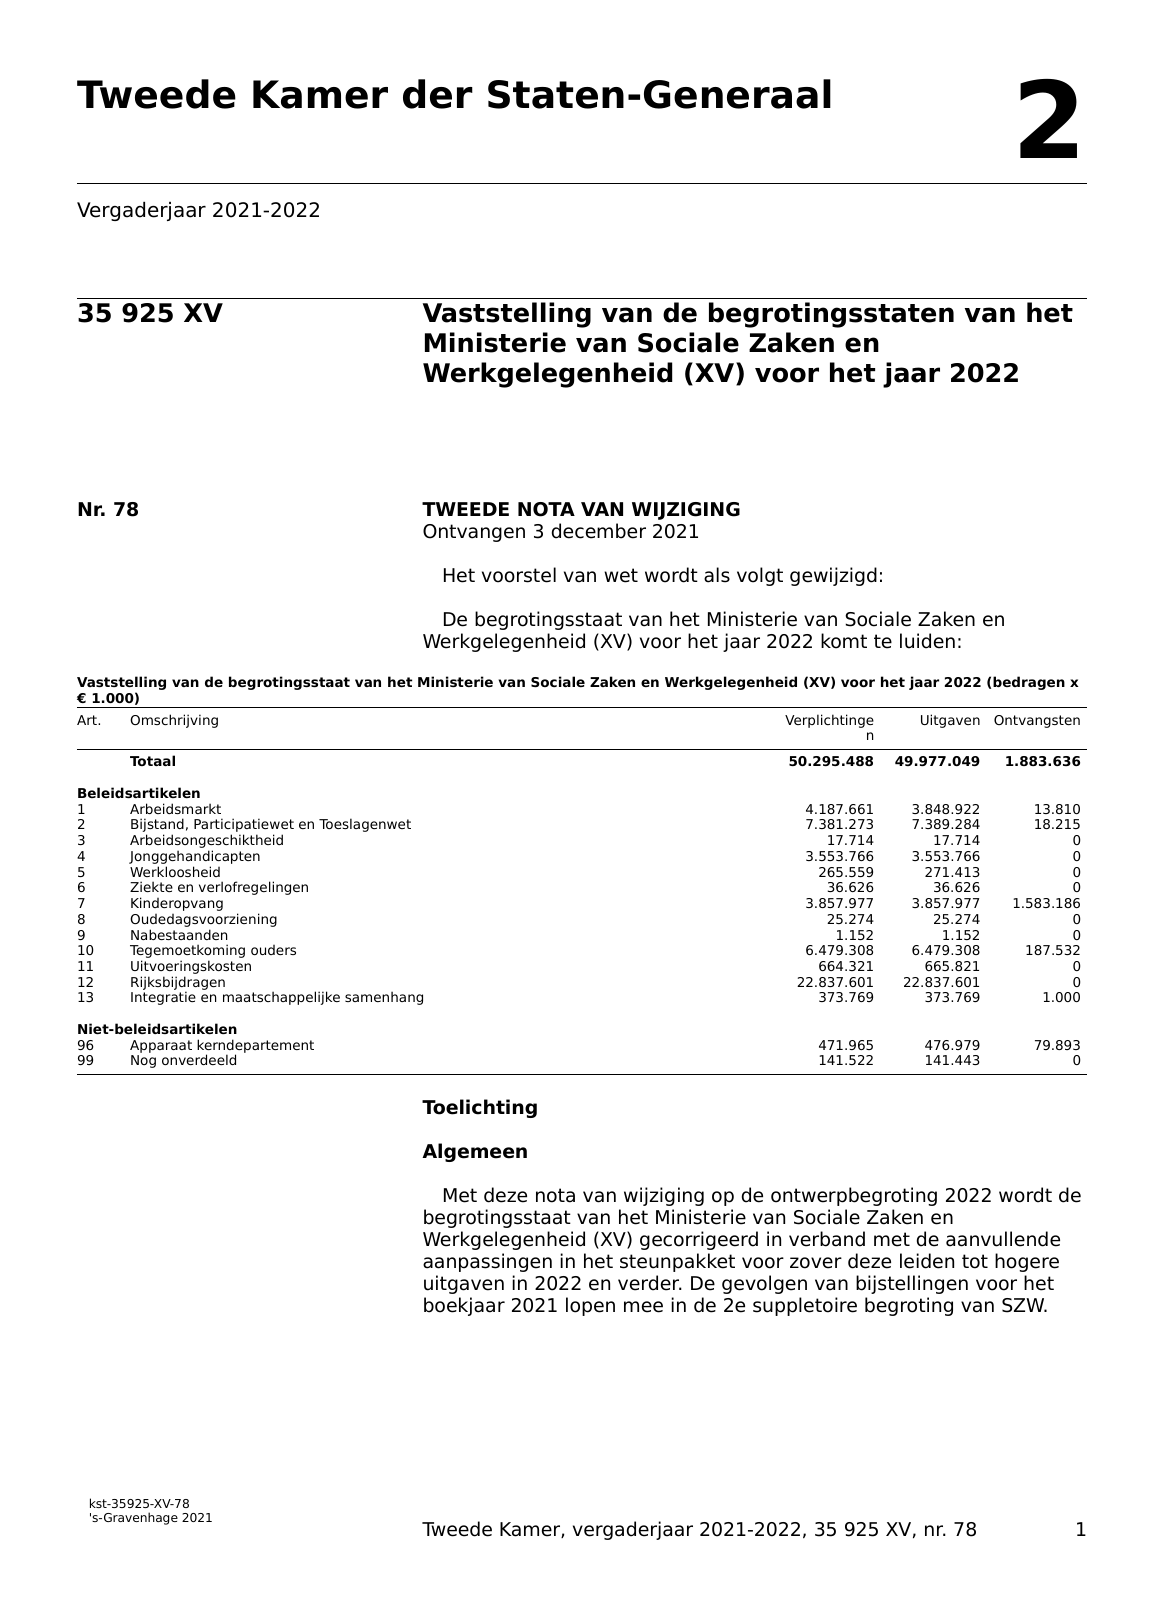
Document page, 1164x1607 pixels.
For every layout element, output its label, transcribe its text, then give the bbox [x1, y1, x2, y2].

table_cell 3.553.766 [880, 849, 986, 864]
table_cell 476.979 [880, 1038, 986, 1053]
table_cell 0 [986, 849, 1087, 864]
table_cell 141.443 [880, 1053, 986, 1073]
table_cell [77, 1006, 124, 1022]
table_cell 3 [77, 833, 124, 849]
table_cell [77, 750, 124, 770]
table_cell Uitgaven [880, 708, 986, 748]
table_cell 0 [986, 833, 1087, 849]
table_cell 1.152 [774, 927, 880, 943]
subtitle Nr. 78 TWEEDE NOTA VAN WIJZIGING [77, 499, 1087, 521]
table_cell 471.965 [774, 1038, 880, 1053]
table_cell 8 [77, 912, 124, 927]
table_cell 0 [986, 880, 1087, 896]
text Het voorstel van wet wordt als volgt gewijzigd: [422, 565, 1087, 587]
table_cell 22.837.601 [774, 975, 880, 990]
table_cell [774, 1006, 880, 1022]
table_cell 141.522 [774, 1053, 880, 1073]
table_cell 664.321 [774, 959, 880, 974]
table_cell Rijksbijdragen [124, 975, 773, 990]
table_cell 0 [986, 959, 1087, 974]
table_cell 1.583.186 [986, 896, 1087, 912]
table_cell Jonggehandicapten [124, 849, 773, 864]
table_cell 0 [986, 912, 1087, 927]
table_cell Verplichtingen [774, 708, 880, 748]
text De begrotingsstaat van het Ministerie van Sociale Zaken en Werkgelegenheid (XV) voor het jaar 2022 komt te luiden: [422, 609, 1087, 653]
table_cell Uitvoeringskosten [124, 959, 773, 974]
table_cell 0 [986, 927, 1087, 943]
table_cell 11 [77, 959, 124, 974]
text 's-Gravenhage 2021 [88, 1511, 323, 1525]
text Met deze nota van wijziging op de ontwerpbegroting 2022 wordt de begrotingsstaat van het Ministerie van Sociale Zaken en Werkgelegenheid (XV) gecorrigeerd in verband met de aanvullende aanpassingen in het steunpakket voor zover deze leiden tot hogere uitgaven in 2022 en verder. De gevolgen van bijstellingen voor het boekjaar 2021 lopen mee in de 2e suppletoire begroting van SZW. [422, 1185, 1087, 1317]
table_cell [986, 1006, 1087, 1022]
table_cell 373.769 [880, 990, 986, 1006]
table_cell Integratie en maatschappelijke samenhang [124, 990, 773, 1006]
table_cell 36.626 [880, 880, 986, 896]
table_cell Bijstand, Participatiewet en Toeslagenwet [124, 817, 773, 833]
table_cell 271.413 [880, 864, 986, 880]
table_cell Werkloosheid [124, 864, 773, 880]
table_cell 7.381.273 [774, 817, 880, 833]
table_cell 1 [77, 801, 124, 817]
table_cell 79.893 [986, 1038, 1087, 1053]
table_cell 3.857.977 [774, 896, 880, 912]
table_cell 6.479.308 [880, 943, 986, 959]
table_cell 2 [77, 817, 124, 833]
table_cell Niet-beleidsartikelen [77, 1022, 1087, 1037]
table_cell Arbeidsongeschiktheid [124, 833, 773, 849]
table_cell 7 [77, 896, 124, 912]
table_cell 4.187.661 [774, 801, 880, 817]
subtitle 35 925 XV Vaststelling van de begrotingsstaten van het Ministerie van Sociale Zaken en Werkgelegenheid (XV) voor het jaar 2022 [77, 299, 1087, 388]
table_cell 3.857.977 [880, 896, 986, 912]
table_cell Omschrijving [124, 708, 773, 748]
table_cell 17.714 [774, 833, 880, 849]
table_cell 265.559 [774, 864, 880, 880]
table_cell 1.883.636 [986, 750, 1087, 770]
subtitle Algemeen [422, 1141, 1087, 1163]
table_cell Arbeidsmarkt [124, 801, 773, 817]
table_cell 0 [986, 864, 1087, 880]
table_cell Art. [77, 708, 124, 748]
table_cell Apparaat kerndepartement [124, 1038, 773, 1053]
table_cell 96 [77, 1038, 124, 1053]
table_cell [124, 1006, 773, 1022]
subtitle Toelichting [422, 1097, 1087, 1119]
table_cell 12 [77, 975, 124, 990]
table_header Tweede Kamer der Staten-Generaal [77, 59, 886, 183]
table_cell 0 [986, 1053, 1087, 1073]
table_cell Ontvangsten [986, 708, 1087, 748]
table_cell [880, 1006, 986, 1022]
table_cell 6.479.308 [774, 943, 880, 959]
table_cell [880, 770, 986, 786]
table_cell 36.626 [774, 880, 880, 896]
table_cell [774, 770, 880, 786]
table_cell Tegemoetkoming ouders [124, 943, 773, 959]
table_cell [77, 770, 124, 786]
table_cell 665.821 [880, 959, 986, 974]
table_cell 22.837.601 [880, 975, 986, 990]
table_cell [124, 770, 773, 786]
table_header Vaststelling van de begrotingsstaat van het Ministerie van Sociale Zaken en Werkgelegenheid (XV) voor het jaar 2022 (bedragen x € 1.000) [77, 675, 1087, 707]
table_cell 9 [77, 927, 124, 943]
table_cell 13 [77, 990, 124, 1006]
table_cell 3.848.922 [880, 801, 986, 817]
table_cell 18.215 [986, 817, 1087, 833]
table_cell Nog onverdeeld [124, 1053, 773, 1073]
table_cell 10 [77, 943, 124, 959]
table_cell 25.274 [774, 912, 880, 927]
table_cell 99 [77, 1053, 124, 1073]
table_cell 5 [77, 864, 124, 880]
table_cell 0 [986, 975, 1087, 990]
table_cell Totaal [124, 750, 773, 770]
table_cell 50.295.488 [774, 750, 880, 770]
table_cell Beleidsartikelen [77, 786, 1087, 801]
table_cell 3.553.766 [774, 849, 880, 864]
table_cell 373.769 [774, 990, 880, 1006]
table_cell 187.532 [986, 943, 1087, 959]
text Ontvangen 3 december 2021 [422, 521, 1087, 543]
table_cell [986, 770, 1087, 786]
table_cell 7.389.284 [880, 817, 986, 833]
table_cell Nabestaanden [124, 927, 773, 943]
table_cell Oudedagsvoorziening [124, 912, 773, 927]
table_cell 6 [77, 880, 124, 896]
table_cell Ziekte en verlofregelingen [124, 880, 773, 896]
table_cell 13.810 [986, 801, 1087, 817]
table_cell 1.000 [986, 990, 1087, 1006]
table_cell Vergaderjaar 2021-2022 [77, 184, 1087, 298]
table_cell Kinderopvang [124, 896, 773, 912]
table_header 2 [886, 59, 1087, 183]
table_cell 49.977.049 [880, 750, 986, 770]
table_cell 1.152 [880, 927, 986, 943]
table_cell 4 [77, 849, 124, 864]
table_cell 17.714 [880, 833, 986, 849]
table_cell 25.274 [880, 912, 986, 927]
text kst-35925-XV-78 [88, 1497, 323, 1511]
